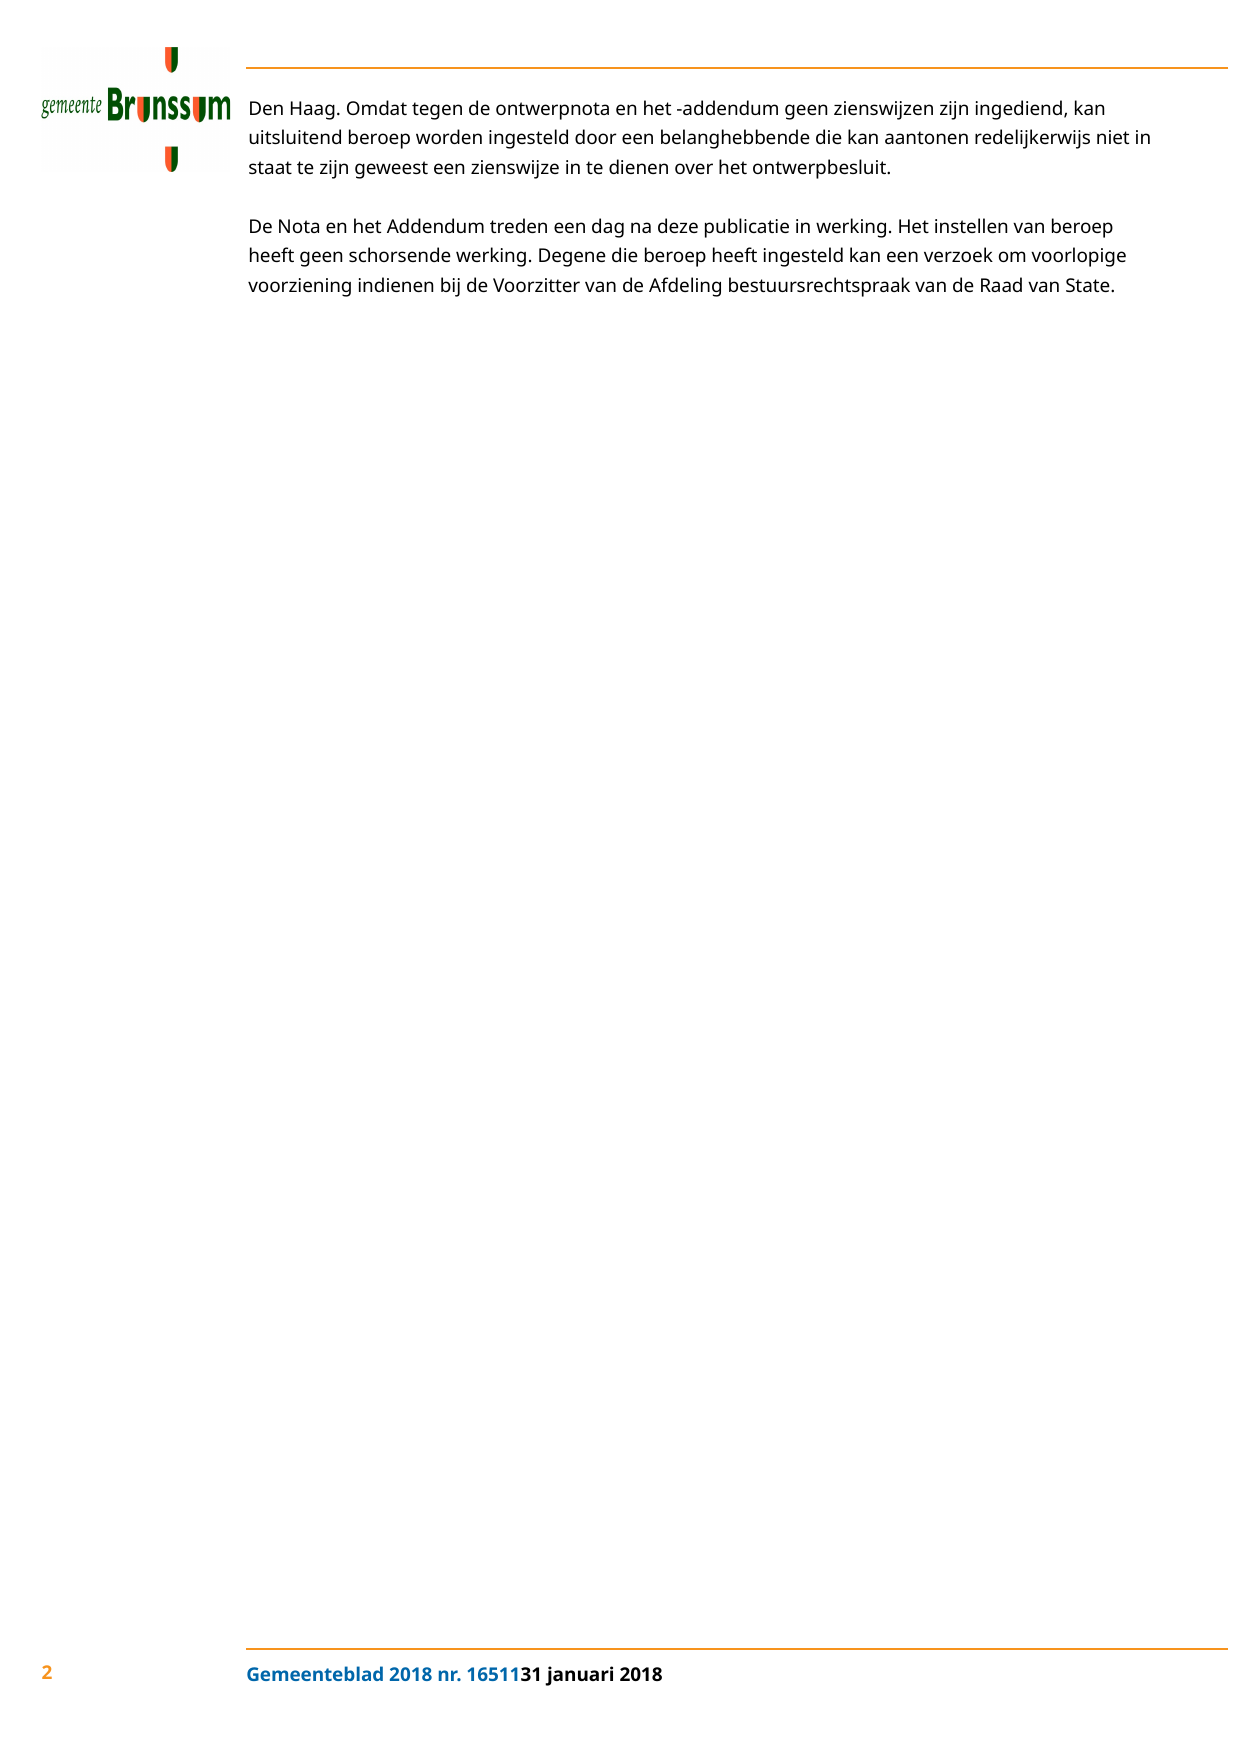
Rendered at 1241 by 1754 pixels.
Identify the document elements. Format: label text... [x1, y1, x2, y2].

text Den Haag. Omdat tegen de ontwerpnota en het -addendum geen zienswijzen zijn ingediend, kan uitsluitend beroep worden ingesteld door een belanghebbende die kan aantonen redelijkerwijs niet in staat te zijn geweest een zienswijze in te dienen over het ontwerpbesluit. [248, 95, 1152, 180]
picture [41, 47, 231, 172]
text De Nota en het Addendum treden een dag na deze publicatie in werking. Het instellen van beroep heeft geen schorsende werking. Degene die beroep heeft ingesteld kan een verzoek om voorlopige voorziening indienen bij de Voorzitter van de Afdeling bestuursrechtspraak van de Raad van State. [248, 213, 1152, 298]
